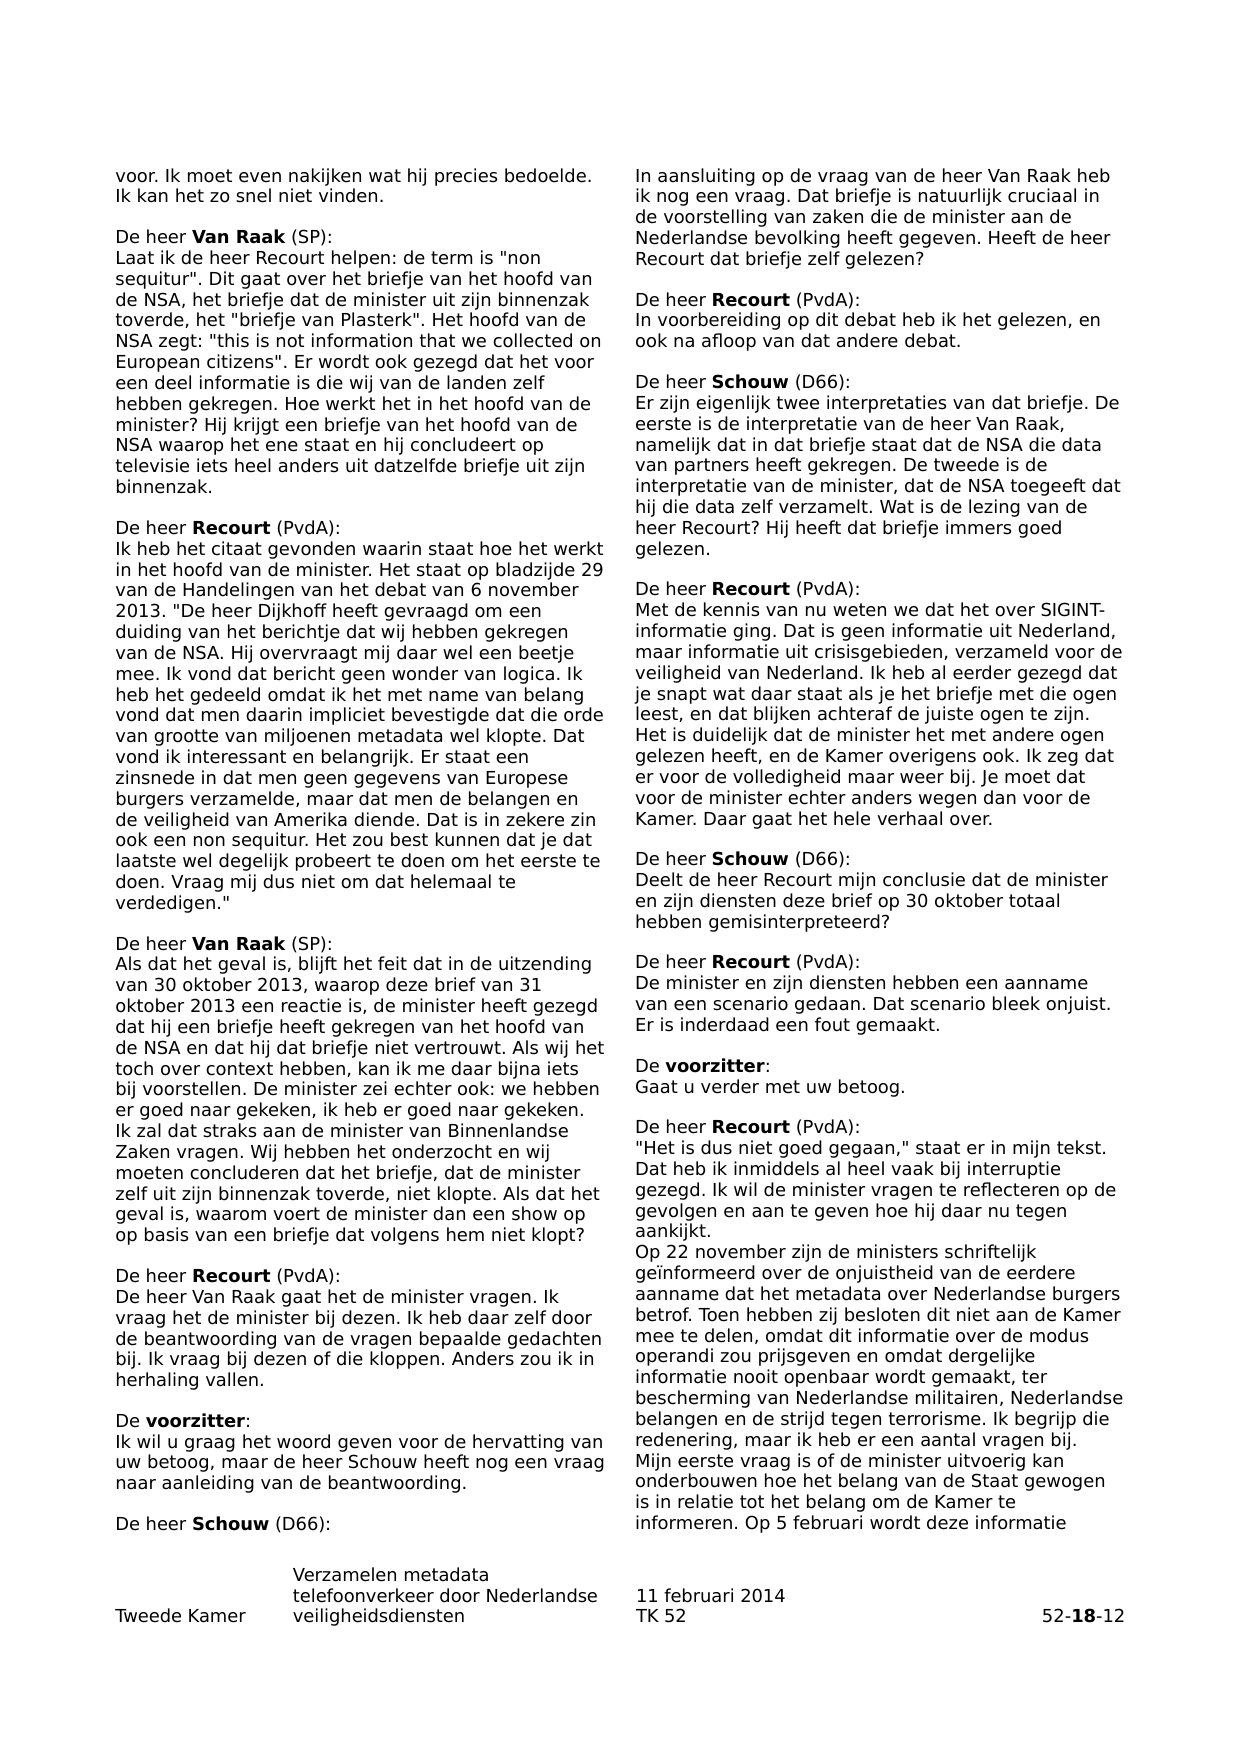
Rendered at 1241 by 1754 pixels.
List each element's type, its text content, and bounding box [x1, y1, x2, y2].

text In voorbereiding op dit debat heb ik het gelezen, en ook na afloop van dat andere debat. [635, 310, 1125, 352]
text De voorzitter: [115, 1411, 605, 1431]
text Gaat u verder met uw betoog. [635, 1076, 1125, 1097]
text Op 22 november zijn de ministers schriftelijk geïnformeerd over de onjuistheid van de eerdere aanname dat het metadata over Nederlandse burgers betrof. Toen hebben zij besloten dit niet aan de Kamer mee te delen, omdat dit informatie over de modus operandi zou prijsgeven en omdat dergelijke informatie nooit openbaar wordt gemaakt, ter bescherming van Nederlandse militairen, Nederlandse belangen en de strijd tegen terrorisme. Ik begrijp die redenering, maar ik heb er een aantal vragen bij. [635, 1242, 1125, 1450]
text De heer Schouw (D66): [635, 849, 1125, 870]
text De voorzitter: [635, 1056, 1125, 1076]
text De minister en zijn diensten hebben een aanname van een scenario gedaan. Dat scenario bleek onjuist. Er is inderdaad een fout gemaakt. [635, 973, 1125, 1036]
text Ik heb het citaat gevonden waarin staat hoe het werkt in het hoofd van de minister. Het staat op bladzijde 29 van de Handelingen van het debat van 6 november 2013. "De heer Dijkhoff heeft gevraagd om een duiding van het berichtje dat wij hebben gekregen van de NSA. Hij overvraagt mij daar wel een beetje mee. Ik vond dat bericht geen wonder van logica. Ik heb het gedeeld omdat ik het met name van belang vond dat men daarin impliciet bevestigde dat die orde van grootte van miljoenen metadata wel klopte. Dat vond ik interessant en belangrijk. Er staat een zinsnede in dat men geen gegevens van Europese burgers verzamelde, maar dat men de belangen en de veiligheid van Amerika diende. Dat is in zekere zin ook een non sequitur. Het zou best kunnen dat je dat laatste wel degelijk probeert te doen om het eerste te doen. Vraag mij dus niet om dat helemaal te verdedigen." [115, 538, 605, 913]
text In aansluiting op de vraag van de heer Van Raak heb ik nog een vraag. Dat briefje is natuurlijk cruciaal in de voorstelling van zaken die de minister aan de Nederlandse bevolking heeft gegeven. Heeft de heer Recourt dat briefje zelf gelezen? [635, 165, 1125, 269]
text De heer Recourt (PvdA): [635, 579, 1125, 600]
text Ik wil u graag het woord geven voor de hervatting van uw betoog, maar de heer Schouw heeft nog een vraag naar aanleiding van de beantwoording. [115, 1431, 605, 1494]
text De heer Recourt (PvdA): [635, 1117, 1125, 1138]
text De heer Schouw (D66): [115, 1514, 605, 1535]
text De heer Recourt (PvdA): [115, 1266, 605, 1287]
text Mijn eerste vraag is of de minister uitvoerig kan onderbouwen hoe het belang van de Staat gewogen is in relatie tot het belang om de Kamer te informeren. Op 5 februari wordt deze informatie [635, 1450, 1125, 1534]
text Laat ik de heer Recourt helpen: de term is "non sequitur". Dit gaat over het briefje van het hoofd van de NSA, het briefje dat de minister uit zijn binnenzak toverde, het "briefje van Plasterk". Het hoofd van de NSA zegt: "this is not information that we collected on European citizens". Er wordt ook gezegd dat het voor een deel informatie is die wij van de landen zelf hebben gekregen. Hoe werkt het in het hoofd van de minister? Hij krijgt een briefje van het hoofd van de NSA waarop het ene staat en hij concludeert op televisie iets heel anders uit datzelfde briefje uit zijn binnenzak. [115, 248, 605, 498]
text Er zijn eigenlijk twee interpretaties van dat briefje. De eerste is de interpretatie van de heer Van Raak, namelijk dat in dat briefje staat dat de NSA die data van partners heeft gekregen. De tweede is de interpretatie van de minister, dat de NSA toegeeft dat hij die data zelf verzamelt. Wat is de lezing van de heer Recourt? Hij heeft dat briefje immers goed gelezen. [635, 393, 1125, 559]
text Als dat het geval is, blijft het feit dat in de uitzending van 30 oktober 2013, waarop deze brief van 31 oktober 2013 een reactie is, de minister heeft gezegd dat hij een briefje heeft gekregen van het hoofd van de NSA en dat hij dat briefje niet vertrouwt. Als wij het toch over context hebben, kan ik me daar bijna iets bij voorstellen. De minister zei echter ook: we hebben er goed naar gekeken, ik heb er goed naar gekeken. Ik zal dat straks aan de minister van Binnenlandse Zaken vragen. Wij hebben het onderzocht en wij moeten concluderen dat het briefje, dat de minister zelf uit zijn binnenzak toverde, niet klopte. Als dat het geval is, waarom voert de minister dan een show op op basis van een briefje dat volgens hem niet klopt? [115, 954, 605, 1246]
text Deelt de heer Recourt mijn conclusie dat de minister en zijn diensten deze brief op 30 oktober totaal hebben gemisinterpreteerd? [635, 870, 1125, 932]
text De heer Recourt (PvdA): [635, 952, 1125, 973]
text De heer Recourt (PvdA): [635, 289, 1125, 310]
text "Het is dus niet goed gegaan," staat er in mijn tekst. Dat heb ik inmiddels al heel vaak bij interruptie gezegd. Ik wil de minister vragen te reflecteren op de gevolgen en aan te geven hoe hij daar nu tegen aankijkt. [635, 1138, 1125, 1242]
text De heer Van Raak gaat het de minister vragen. Ik vraag het de minister bij dezen. Ik heb daar zelf door de beantwoording van de vragen bepaalde gedachten bij. Ik vraag bij dezen of die kloppen. Anders zou ik in herhaling vallen. [115, 1287, 605, 1391]
text De heer Van Raak (SP): [115, 227, 605, 248]
text voor. Ik moet even nakijken wat hij precies bedoelde. Ik kan het zo snel niet vinden. [115, 165, 605, 207]
text Met de kennis van nu weten we dat het over SIGINT-informatie ging. Dat is geen informatie uit Nederland, maar informatie uit crisisgebieden, verzameld voor de veiligheid van Nederland. Ik heb al eerder gezegd dat je snapt wat daar staat als je het briefje met die ogen leest, en dat blijken achteraf de juiste ogen te zijn. Het is duidelijk dat de minister het met andere ogen gelezen heeft, en de Kamer overigens ook. Ik zeg dat er voor de volledigheid maar weer bij. Je moet dat voor de minister echter anders wegen dan voor de Kamer. Daar gaat het hele verhaal over. [635, 600, 1125, 829]
text De heer Schouw (D66): [635, 372, 1125, 393]
text De heer Recourt (PvdA): [115, 518, 605, 538]
text De heer Van Raak (SP): [115, 933, 605, 954]
